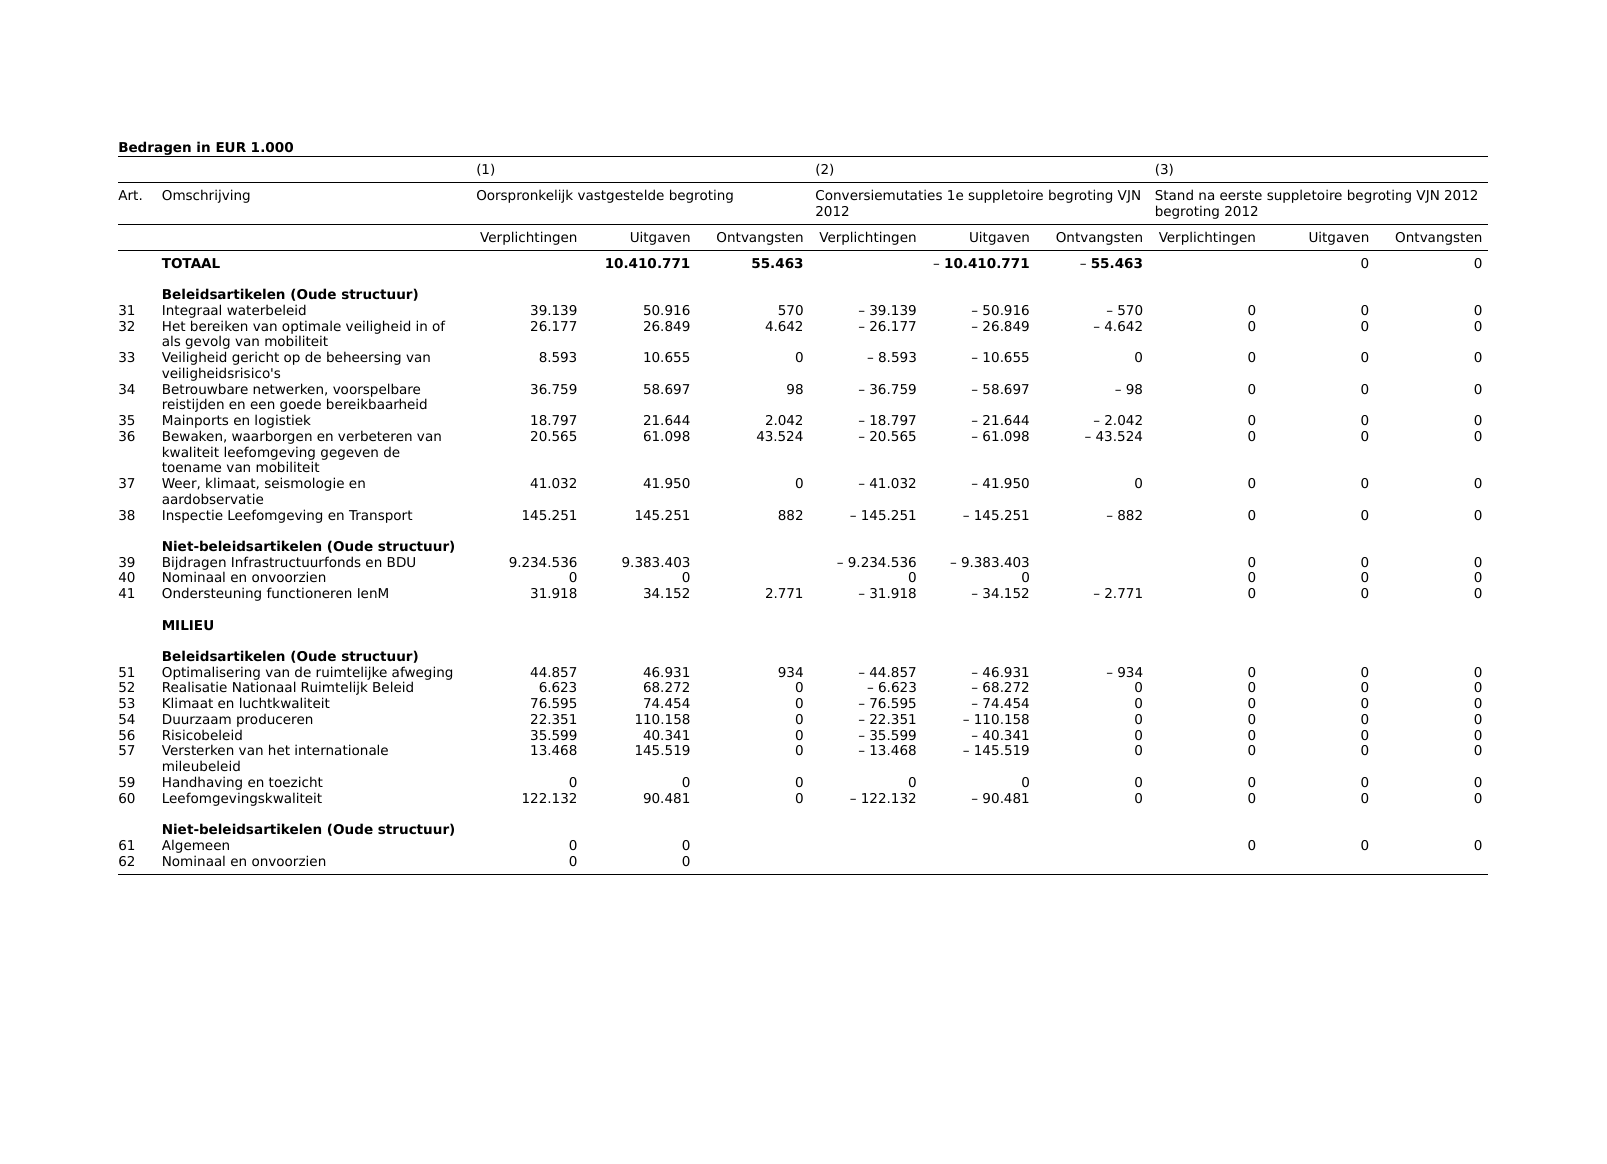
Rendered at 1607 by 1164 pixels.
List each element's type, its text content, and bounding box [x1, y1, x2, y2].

table_cell [696, 555, 809, 570]
table_cell [156, 523, 470, 539]
table_cell 0 [1375, 775, 1488, 790]
table_cell Handhaving en toezicht [156, 775, 470, 790]
table_cell 0 [583, 775, 696, 790]
table_cell [1036, 853, 1149, 874]
table_cell 145.251 [470, 507, 583, 523]
table_cell [809, 602, 922, 617]
table_cell Verplichtingen [809, 225, 922, 250]
table_cell 0 [470, 838, 583, 853]
table_cell 0 [923, 570, 1036, 586]
table_cell [1262, 602, 1375, 617]
table_cell [470, 271, 583, 287]
table_cell 0 [1262, 555, 1375, 570]
table_cell 0 [696, 476, 809, 507]
table_cell 62 [118, 853, 156, 874]
table_cell – 145.251 [923, 507, 1036, 523]
table_cell 0 [1375, 586, 1488, 602]
table_cell 0 [1036, 728, 1149, 743]
table_cell 76.595 [470, 696, 583, 712]
table_cell 0 [1149, 319, 1262, 350]
table_cell Ontvangsten [1375, 225, 1488, 250]
table_cell – 40.341 [923, 728, 1036, 743]
table_cell [809, 649, 922, 664]
table_cell 0 [696, 790, 809, 806]
table_cell [1262, 822, 1375, 838]
table_cell [1262, 287, 1375, 303]
table_cell 0 [1262, 251, 1375, 271]
table_cell 0 [1149, 429, 1262, 476]
table_cell [1262, 633, 1375, 649]
table_cell [809, 251, 922, 271]
table_cell Verplichtingen [470, 225, 583, 250]
table_cell 0 [1375, 790, 1488, 806]
table_cell 52 [118, 680, 156, 696]
table_cell [923, 618, 1036, 633]
table_cell [923, 633, 1036, 649]
table_cell Optimalisering van de ruimtelijke afweging [156, 665, 470, 680]
table_cell Versterken van het internationale mileubeleid [156, 743, 470, 775]
table_cell 98 [696, 381, 809, 413]
table_cell [696, 838, 809, 853]
table_cell 0 [1375, 251, 1488, 271]
table_cell [923, 602, 1036, 617]
table_cell 61 [118, 838, 156, 853]
table_cell [1375, 806, 1488, 822]
table_cell [1149, 539, 1262, 554]
table_cell 110.158 [583, 712, 696, 727]
table_cell 0 [696, 680, 809, 696]
table_cell 0 [696, 350, 809, 381]
table_cell [923, 853, 1036, 874]
table_cell [470, 633, 583, 649]
table_cell 0 [1262, 429, 1375, 476]
table_cell Stand na eerste suppletoire begroting VJN 2012 begroting 2012 [1149, 183, 1488, 224]
table_cell 51 [118, 665, 156, 680]
table_cell Bewaken, waarborgen en verbeteren van kwaliteit leefomgeving gegeven de toename van mobiliteit [156, 429, 470, 476]
table_cell 54 [118, 712, 156, 727]
table_cell 0 [1149, 570, 1262, 586]
table_cell Conversiemutaties 1e suppletoire begroting VJN 2012 [809, 183, 1149, 224]
table_cell 44.857 [470, 665, 583, 680]
table_cell 0 [1375, 303, 1488, 318]
table_cell [1036, 555, 1149, 570]
table_cell 0 [1375, 696, 1488, 712]
table_cell 0 [1375, 319, 1488, 350]
table_cell – 58.697 [923, 381, 1036, 413]
table_cell 0 [1262, 743, 1375, 775]
table_cell 0 [1149, 712, 1262, 727]
table_cell [1036, 822, 1149, 838]
table_cell – 41.950 [923, 476, 1036, 507]
table_cell [923, 271, 1036, 287]
table_cell 0 [1375, 381, 1488, 413]
table_cell 40.341 [583, 728, 696, 743]
table_cell [696, 539, 809, 554]
table_cell 145.251 [583, 507, 696, 523]
table_cell 0 [696, 743, 809, 775]
table_cell [1375, 271, 1488, 287]
table_cell Weer, klimaat, seismologie en aardobservatie [156, 476, 470, 507]
table_cell – 68.272 [923, 680, 1036, 696]
table_cell 0 [923, 775, 1036, 790]
table_cell [470, 539, 583, 554]
table_cell Ontvangsten [696, 225, 809, 250]
table_cell 0 [1262, 775, 1375, 790]
table_cell 0 [1149, 696, 1262, 712]
table_cell [1149, 618, 1262, 633]
table_cell Uitgaven [923, 225, 1036, 250]
table_cell [696, 853, 809, 874]
table_cell 56 [118, 728, 156, 743]
table_cell [1149, 633, 1262, 649]
table_cell 0 [1262, 712, 1375, 727]
table_cell – 26.849 [923, 319, 1036, 350]
table_cell 0 [696, 775, 809, 790]
table_cell [923, 523, 1036, 539]
table_cell Algemeen [156, 838, 470, 853]
table_cell MILIEU [156, 618, 470, 633]
table_cell [1149, 602, 1262, 617]
table_cell [1262, 523, 1375, 539]
table_cell 36.759 [470, 381, 583, 413]
table_cell [1036, 271, 1149, 287]
table_cell 0 [1375, 665, 1488, 680]
table_cell 0 [1375, 429, 1488, 476]
table_cell 0 [1375, 570, 1488, 586]
table_cell [583, 649, 696, 664]
table_cell [923, 838, 1036, 853]
table_cell [470, 618, 583, 633]
table_cell [809, 539, 922, 554]
table_cell Nominaal en onvoorzien [156, 853, 470, 874]
table_cell – 76.595 [809, 696, 922, 712]
table_cell – 145.519 [923, 743, 1036, 775]
table_cell [923, 539, 1036, 554]
table_cell 0 [1149, 476, 1262, 507]
table_cell 2.771 [696, 586, 809, 602]
table_cell [118, 602, 156, 617]
table_cell 36 [118, 429, 156, 476]
table_cell 0 [1262, 476, 1375, 507]
table_cell – 4.642 [1036, 319, 1149, 350]
table_cell – 98 [1036, 381, 1149, 413]
table_cell Leefomgevingskwaliteit [156, 790, 470, 806]
table_cell 0 [1149, 350, 1262, 381]
table_cell 8.593 [470, 350, 583, 381]
table_cell [583, 602, 696, 617]
table_cell [1036, 602, 1149, 617]
table_cell [809, 853, 922, 874]
table_cell 0 [1149, 838, 1262, 853]
table_cell 50.916 [583, 303, 696, 318]
table_cell [118, 633, 156, 649]
table_cell 55.463 [696, 251, 809, 271]
table_cell [923, 649, 1036, 664]
table_cell [1149, 822, 1262, 838]
table_cell 0 [1262, 728, 1375, 743]
table_cell [696, 287, 809, 303]
table_cell 21.644 [583, 413, 696, 429]
table_cell 10.655 [583, 350, 696, 381]
table_cell Ondersteuning functioneren IenM [156, 586, 470, 602]
table_cell 35 [118, 413, 156, 429]
table_cell Risicobeleid [156, 728, 470, 743]
table_cell 74.454 [583, 696, 696, 712]
table_cell 33 [118, 350, 156, 381]
table_cell [583, 523, 696, 539]
table_cell 53 [118, 696, 156, 712]
table_cell 0 [1262, 381, 1375, 413]
table_cell – 35.599 [809, 728, 922, 743]
table_cell [809, 287, 922, 303]
table_cell 0 [1375, 555, 1488, 570]
table_cell 0 [1375, 743, 1488, 775]
table_cell 0 [1375, 728, 1488, 743]
table_cell – 39.139 [809, 303, 922, 318]
table_cell [1036, 633, 1149, 649]
table_cell 0 [1375, 350, 1488, 381]
table_cell Verplichtingen [1149, 225, 1262, 250]
table_cell [809, 822, 922, 838]
table_cell [470, 602, 583, 617]
table_cell 0 [1262, 350, 1375, 381]
table_cell 0 [1262, 696, 1375, 712]
table_cell [923, 287, 1036, 303]
table_cell – 55.463 [1036, 251, 1149, 271]
table_cell [809, 271, 922, 287]
table_cell [1262, 618, 1375, 633]
table_cell 934 [696, 665, 809, 680]
table_cell [118, 523, 156, 539]
table_cell 0 [1036, 775, 1149, 790]
table_cell 0 [1262, 570, 1375, 586]
table_cell 41 [118, 586, 156, 602]
table_cell – 2.771 [1036, 586, 1149, 602]
table_cell [1375, 523, 1488, 539]
table_cell Niet-beleidsartikelen (Oude structuur) [156, 539, 470, 554]
table_cell [1375, 539, 1488, 554]
table_cell Uitgaven [583, 225, 696, 250]
table_cell 6.623 [470, 680, 583, 696]
table_cell 46.931 [583, 665, 696, 680]
table_cell [118, 251, 156, 271]
table_cell [696, 822, 809, 838]
table_cell – 44.857 [809, 665, 922, 680]
table_cell Beleidsartikelen (Oude structuur) [156, 649, 470, 664]
table_cell – 26.177 [809, 319, 922, 350]
table_cell [156, 602, 470, 617]
table_cell – 90.481 [923, 790, 1036, 806]
table_cell 0 [696, 712, 809, 727]
table_cell 31.918 [470, 586, 583, 602]
table_cell – 8.593 [809, 350, 922, 381]
table_cell – 50.916 [923, 303, 1036, 318]
table_cell 0 [1036, 790, 1149, 806]
table_cell [1149, 806, 1262, 822]
table_cell [1036, 287, 1149, 303]
table_cell [470, 251, 583, 271]
table_cell [156, 271, 470, 287]
table_cell 41.950 [583, 476, 696, 507]
table_cell 0 [696, 696, 809, 712]
table_cell 0 [1149, 775, 1262, 790]
table_cell – 21.644 [923, 413, 1036, 429]
table_cell [696, 618, 809, 633]
table_cell [156, 157, 470, 182]
table_cell [1375, 287, 1488, 303]
table_cell [1375, 649, 1488, 664]
table_cell 26.849 [583, 319, 696, 350]
table_cell 61.098 [583, 429, 696, 476]
table_cell – 61.098 [923, 429, 1036, 476]
table_cell Ontvangsten [1036, 225, 1149, 250]
table_cell 31 [118, 303, 156, 318]
table_cell – 145.251 [809, 507, 922, 523]
table_cell – 6.623 [809, 680, 922, 696]
table_cell 0 [1262, 790, 1375, 806]
table_cell [1375, 602, 1488, 617]
table_cell [118, 539, 156, 554]
table_cell Duurzaam produceren [156, 712, 470, 727]
table_cell [1036, 649, 1149, 664]
table_cell [1036, 523, 1149, 539]
table_cell – 74.454 [923, 696, 1036, 712]
table_cell 4.642 [696, 319, 809, 350]
table_cell [1149, 251, 1262, 271]
table_cell 57 [118, 743, 156, 775]
table_cell 39.139 [470, 303, 583, 318]
table_cell 0 [1262, 303, 1375, 318]
table_header Bedragen in EUR 1.000 [118, 140, 1488, 156]
table_cell 0 [809, 775, 922, 790]
table_cell [583, 287, 696, 303]
table_cell 0 [1149, 555, 1262, 570]
table_cell [470, 649, 583, 664]
table_cell 9.383.403 [583, 555, 696, 570]
table_cell [1149, 287, 1262, 303]
table_cell – 10.410.771 [923, 251, 1036, 271]
table_cell 34.152 [583, 586, 696, 602]
table_cell [1149, 523, 1262, 539]
table_cell [1149, 649, 1262, 664]
table_cell 43.524 [696, 429, 809, 476]
table_cell 0 [1036, 476, 1149, 507]
table_cell 570 [696, 303, 809, 318]
table_cell – 36.759 [809, 381, 922, 413]
table_cell (1) [470, 157, 809, 182]
table_cell Mainports en logistiek [156, 413, 470, 429]
table_cell [470, 523, 583, 539]
table_cell 122.132 [470, 790, 583, 806]
table_cell [156, 633, 470, 649]
table_cell [1036, 570, 1149, 586]
table_cell [583, 822, 696, 838]
table_cell 41.032 [470, 476, 583, 507]
table_cell 0 [1262, 586, 1375, 602]
table_cell – 13.468 [809, 743, 922, 775]
table_cell [1036, 539, 1149, 554]
table_cell [696, 570, 809, 586]
table_cell [1036, 838, 1149, 853]
table_cell 0 [1262, 413, 1375, 429]
table_cell Betrouwbare netwerken, voorspelbare reistijden en een goede bereikbaarheid [156, 381, 470, 413]
table_cell Bijdragen Infrastructuurfonds en BDU [156, 555, 470, 570]
table_cell 39 [118, 555, 156, 570]
table_cell [809, 523, 922, 539]
table_cell [1262, 539, 1375, 554]
table_cell – 34.152 [923, 586, 1036, 602]
table_cell 0 [1149, 665, 1262, 680]
table_cell Niet-beleidsartikelen (Oude structuur) [156, 822, 470, 838]
table_cell 18.797 [470, 413, 583, 429]
table_cell – 122.132 [809, 790, 922, 806]
table_cell 0 [583, 853, 696, 874]
table_cell 0 [1375, 712, 1488, 727]
table_cell 0 [1149, 507, 1262, 523]
table_cell – 570 [1036, 303, 1149, 318]
table_cell 0 [1149, 728, 1262, 743]
table_cell 0 [470, 853, 583, 874]
table_cell 22.351 [470, 712, 583, 727]
table_cell 0 [1149, 381, 1262, 413]
table_cell 0 [1036, 680, 1149, 696]
table_cell [696, 649, 809, 664]
table_cell [118, 649, 156, 664]
table_cell 0 [1149, 743, 1262, 775]
table_cell – 18.797 [809, 413, 922, 429]
table_cell 0 [1036, 743, 1149, 775]
table_cell 10.410.771 [583, 251, 696, 271]
table_cell – 9.383.403 [923, 555, 1036, 570]
table_cell [583, 271, 696, 287]
table_cell 0 [1262, 319, 1375, 350]
table_cell 0 [1149, 303, 1262, 318]
table_cell TOTAAL [156, 251, 470, 271]
table_cell 40 [118, 570, 156, 586]
table_cell [923, 822, 1036, 838]
table_cell Oorspronkelijk vastgestelde begroting [470, 183, 809, 224]
table_cell [696, 806, 809, 822]
table_cell [1262, 649, 1375, 664]
table_cell 0 [1262, 838, 1375, 853]
table_cell [470, 806, 583, 822]
table_cell 0 [1375, 507, 1488, 523]
table_cell – 9.234.536 [809, 555, 922, 570]
table_cell [118, 157, 156, 182]
table_cell 37 [118, 476, 156, 507]
table_cell [1036, 618, 1149, 633]
table_cell 0 [1036, 696, 1149, 712]
table_cell [1262, 806, 1375, 822]
table_cell Integraal waterbeleid [156, 303, 470, 318]
table_cell [1036, 806, 1149, 822]
table_cell 0 [1375, 476, 1488, 507]
table_cell 2.042 [696, 413, 809, 429]
table_cell [809, 633, 922, 649]
table_cell [696, 271, 809, 287]
table_cell [1262, 853, 1375, 874]
table_cell 13.468 [470, 743, 583, 775]
table_cell [1149, 853, 1262, 874]
table_cell 0 [1036, 712, 1149, 727]
table_cell – 22.351 [809, 712, 922, 727]
table_cell [696, 523, 809, 539]
table_cell [696, 633, 809, 649]
table_cell – 46.931 [923, 665, 1036, 680]
table_cell Inspectie Leefomgeving en Transport [156, 507, 470, 523]
table_cell [1375, 618, 1488, 633]
table_cell 0 [583, 838, 696, 853]
table_cell [809, 806, 922, 822]
table_cell 145.519 [583, 743, 696, 775]
table_cell 20.565 [470, 429, 583, 476]
table_cell [1375, 822, 1488, 838]
table_cell 0 [1262, 665, 1375, 680]
table_cell Uitgaven [1262, 225, 1375, 250]
table_cell – 31.918 [809, 586, 922, 602]
table_cell [118, 806, 156, 822]
table_cell Omschrijving [156, 183, 470, 224]
table_cell 0 [1149, 586, 1262, 602]
table_cell [118, 271, 156, 287]
table_cell Beleidsartikelen (Oude structuur) [156, 287, 470, 303]
table_cell [1149, 271, 1262, 287]
table_cell [156, 225, 470, 250]
table_cell Realisatie Nationaal Ruimtelijk Beleid [156, 680, 470, 696]
table_cell – 110.158 [923, 712, 1036, 727]
table_cell – 882 [1036, 507, 1149, 523]
table_cell [118, 287, 156, 303]
table_cell 0 [1149, 790, 1262, 806]
table_cell 32 [118, 319, 156, 350]
table_cell [809, 838, 922, 853]
table_cell [696, 602, 809, 617]
table_cell 35.599 [470, 728, 583, 743]
table_cell [118, 225, 156, 250]
table_cell – 10.655 [923, 350, 1036, 381]
table_cell 90.481 [583, 790, 696, 806]
table_cell Art. [118, 183, 156, 224]
table_cell – 934 [1036, 665, 1149, 680]
table_cell – 43.524 [1036, 429, 1149, 476]
table_cell – 20.565 [809, 429, 922, 476]
table_cell (2) [809, 157, 1149, 182]
table_cell 0 [1375, 413, 1488, 429]
table_cell 0 [809, 570, 922, 586]
table_cell [809, 618, 922, 633]
table_cell 59 [118, 775, 156, 790]
table_cell 0 [583, 570, 696, 586]
table_cell 0 [1262, 680, 1375, 696]
table_cell 68.272 [583, 680, 696, 696]
table_cell 58.697 [583, 381, 696, 413]
table_cell 0 [1375, 838, 1488, 853]
table_cell [583, 618, 696, 633]
table_cell 0 [470, 775, 583, 790]
table_cell – 2.042 [1036, 413, 1149, 429]
table_cell [583, 633, 696, 649]
table_cell 0 [1036, 350, 1149, 381]
table_cell [118, 822, 156, 838]
table_cell 38 [118, 507, 156, 523]
table_cell – 41.032 [809, 476, 922, 507]
table_cell [583, 539, 696, 554]
table_cell 9.234.536 [470, 555, 583, 570]
table_cell [1375, 853, 1488, 874]
table_cell 26.177 [470, 319, 583, 350]
table_cell 882 [696, 507, 809, 523]
table_cell 34 [118, 381, 156, 413]
table_cell 0 [1262, 507, 1375, 523]
table_cell [470, 287, 583, 303]
table_cell Veiligheid gericht op de beheersing van veiligheidsrisico's [156, 350, 470, 381]
table_cell 0 [1375, 680, 1488, 696]
table_cell [923, 806, 1036, 822]
table_cell Klimaat en luchtkwaliteit [156, 696, 470, 712]
table_cell 0 [1149, 413, 1262, 429]
table_cell 0 [470, 570, 583, 586]
table_cell [583, 806, 696, 822]
table_cell 0 [696, 728, 809, 743]
table_cell [118, 618, 156, 633]
table_cell (3) [1149, 157, 1488, 182]
table_cell Het bereiken van optimale veiligheid in of als gevolg van mobiliteit [156, 319, 470, 350]
table_cell [156, 806, 470, 822]
table_cell [1262, 271, 1375, 287]
table_cell Nominaal en onvoorzien [156, 570, 470, 586]
table_cell [470, 822, 583, 838]
table_cell [1375, 633, 1488, 649]
table_cell 0 [1149, 680, 1262, 696]
table_cell 60 [118, 790, 156, 806]
